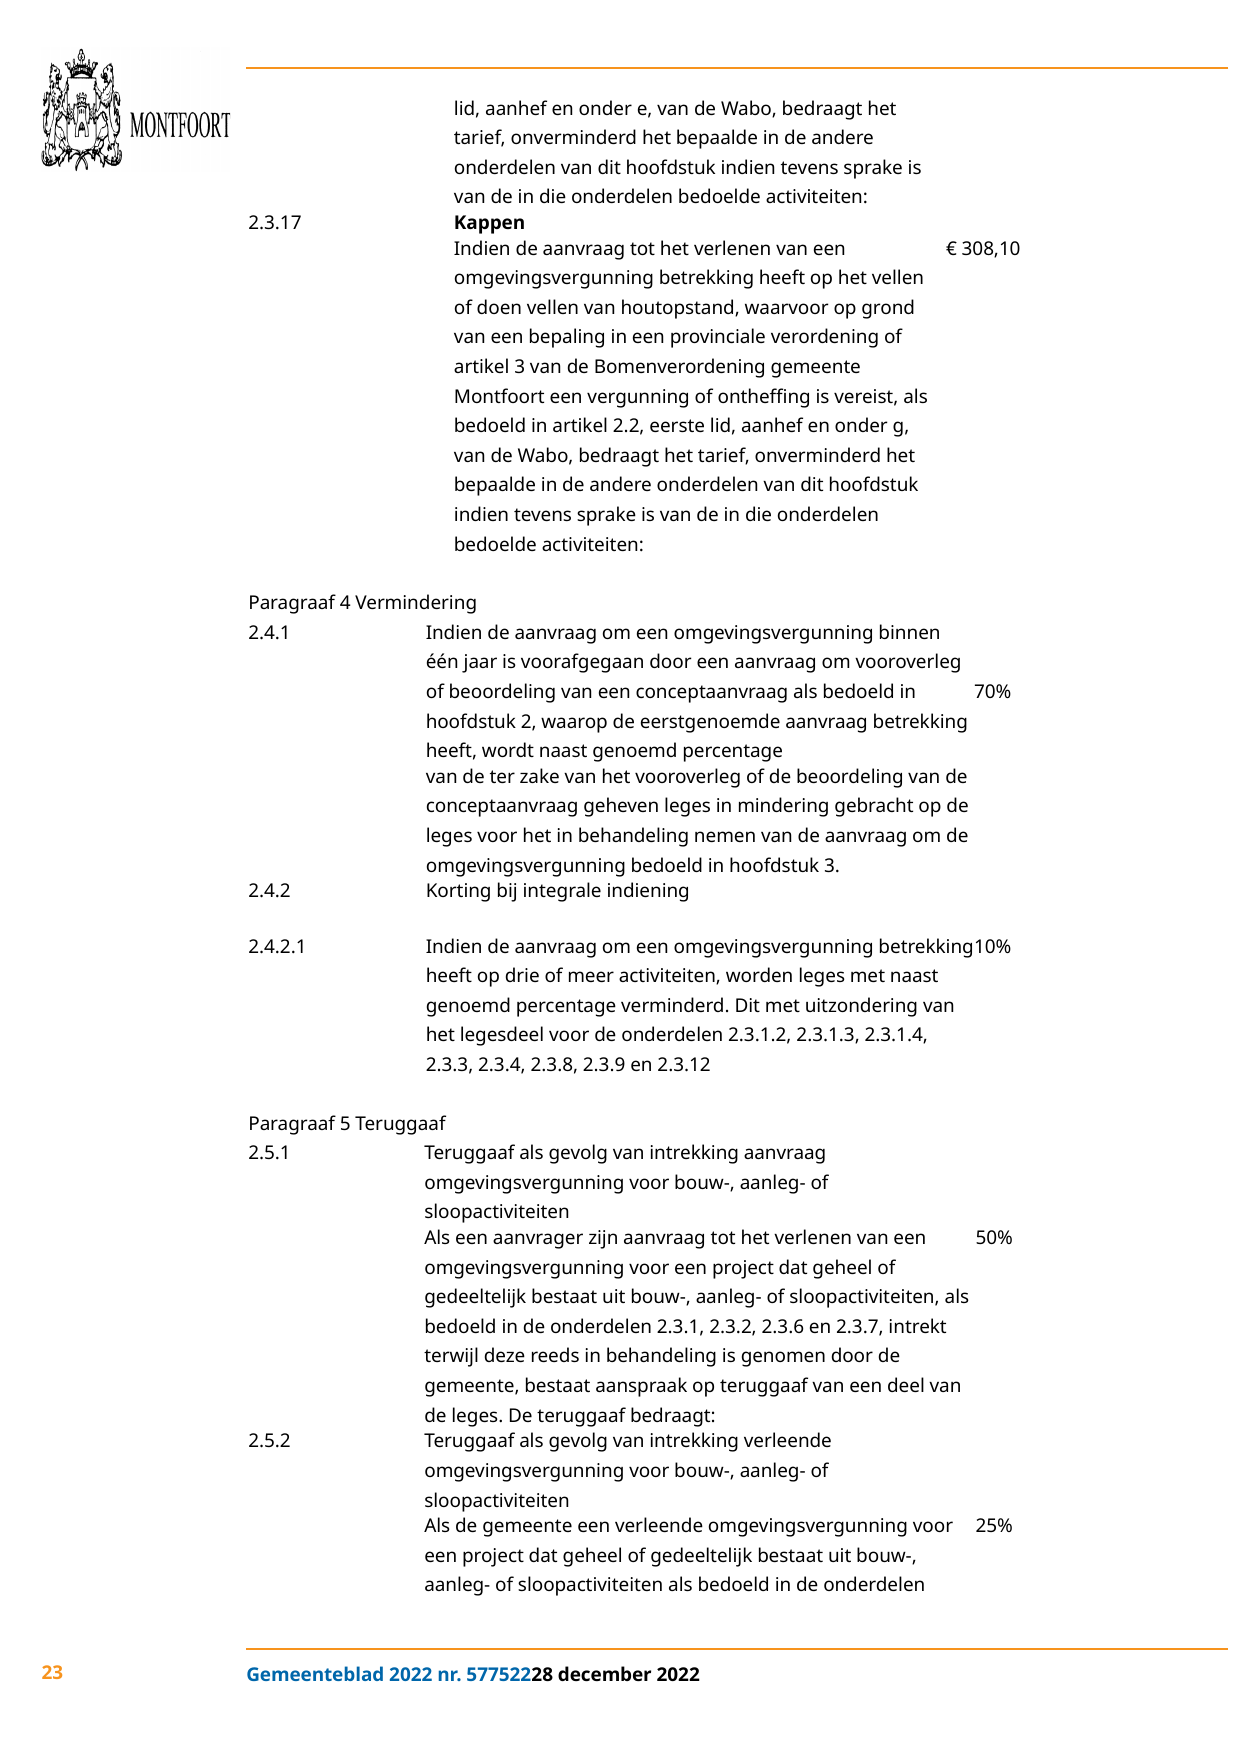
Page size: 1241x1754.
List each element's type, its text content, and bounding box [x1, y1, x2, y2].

table_cell lid, aanhef en onder e, van de Wabo, bedraagt het tarief, onverminderd het bepaalde in de andere onderdelen van dit hoofdstuk indien tevens sprake is van de in die onderdelen bedoelde activiteiten: [454, 95, 946, 209]
table_cell € 308,10 [946, 235, 1152, 557]
table_cell [974, 878, 1152, 933]
table_cell [248, 1224, 424, 1428]
table_cell 2.4.2 [248, 878, 426, 933]
table_cell Indien de aanvraag om een omgevingsvergunning betrekking heeft op drie of meer activiteiten, worden leges met naast genoemd percentage verminderd. Dit met uitzondering van het legesdeel voor de onderdelen 2.3.1.2, 2.3.1.3, 2.3.1.4, 2.3.3, 2.3.4, 2.3.8, 2.3.9 en 2.3.12 [426, 933, 974, 1077]
table_cell [248, 235, 454, 557]
text Paragraaf 4 Vermindering [248, 589, 1152, 615]
table_cell 25% [975, 1513, 1152, 1597]
table_header 2.4.1 [248, 619, 426, 763]
text Paragraaf 5 Teruggaaf [248, 1110, 1152, 1136]
table_cell [975, 1428, 1152, 1512]
table_header Teruggaaf als gevolg van intrekking aanvraag omgevingsvergunning voor bouw-, aanleg- of sloopactiviteiten [424, 1140, 975, 1224]
table_cell [974, 763, 1152, 878]
table_cell Als een aanvrager zijn aanvraag tot het verlenen van een omgevingsvergunning voor een project dat geheel of gedeeltelijk bestaat uit bouw-, aanleg- of sloopactiviteiten, als bedoeld in de onderdelen 2.3.1, 2.3.2, 2.3.6 en 2.3.7, intrekt terwijl deze reeds in behandeling is genomen door de gemeente, bestaat aanspraak op teruggaaf van een deel van de leges. De teruggaaf bedraagt: [424, 1224, 975, 1428]
table_header 2.5.1 [248, 1140, 424, 1224]
table_header Indien de aanvraag om een omgevingsvergunning binnen één jaar is voorafgegaan door een aanvraag om vooroverleg of beoordeling van een conceptaanvraag als bedoeld in hoofdstuk 2, waarop de eerstgenoemde aanvraag betrekking heeft, wordt naast genoemd percentage [426, 619, 974, 763]
table_cell [248, 95, 454, 209]
table_cell [248, 1513, 424, 1597]
table_cell van de ter zake van het vooroverleg of de beoordeling van de conceptaanvraag geheven leges in mindering gebracht op de leges voor het in behandeling nemen van de aanvraag om de omgevingsvergunning bedoeld in hoofdstuk 3. [426, 763, 974, 878]
table_header [975, 1140, 1152, 1224]
table_cell Kappen [454, 209, 946, 235]
table_cell 2.5.2 [248, 1428, 424, 1512]
table_cell [248, 763, 426, 878]
table_cell [946, 95, 1152, 209]
table_cell Korting bij integrale indiening [426, 878, 974, 933]
table_cell 2.4.2.1 [248, 933, 426, 1077]
table_cell 2.3.17 [248, 209, 454, 235]
table_cell Teruggaaf als gevolg van intrekking verleende omgevingsvergunning voor bouw-, aanleg- of sloopactiviteiten [424, 1428, 975, 1512]
table_cell 50% [975, 1224, 1152, 1428]
picture [41, 47, 231, 172]
table_cell 10% [974, 933, 1152, 1077]
table_cell Indien de aanvraag tot het verlenen van een omgevingsvergunning betrekking heeft op het vellen of doen vellen van houtopstand, waarvoor op grond van een bepaling in een provinciale verordening of artikel 3 van de Bomenverordening gemeente Montfoort een vergunning of ontheffing is vereist, als bedoeld in artikel 2.2, eerste lid, aanhef en onder g, van de Wabo, bedraagt het tarief, onverminderd het bepaalde in de andere onderdelen van dit hoofdstuk indien tevens sprake is van de in die onderdelen bedoelde activiteiten: [454, 235, 946, 557]
table_cell Als de gemeente een verleende omgevingsvergunning voor een project dat geheel of gedeeltelijk bestaat uit bouw-, aanleg- of sloopactiviteiten als bedoeld in de onderdelen [424, 1513, 975, 1597]
table_cell [946, 209, 1152, 235]
table_header 70% [974, 619, 1152, 763]
